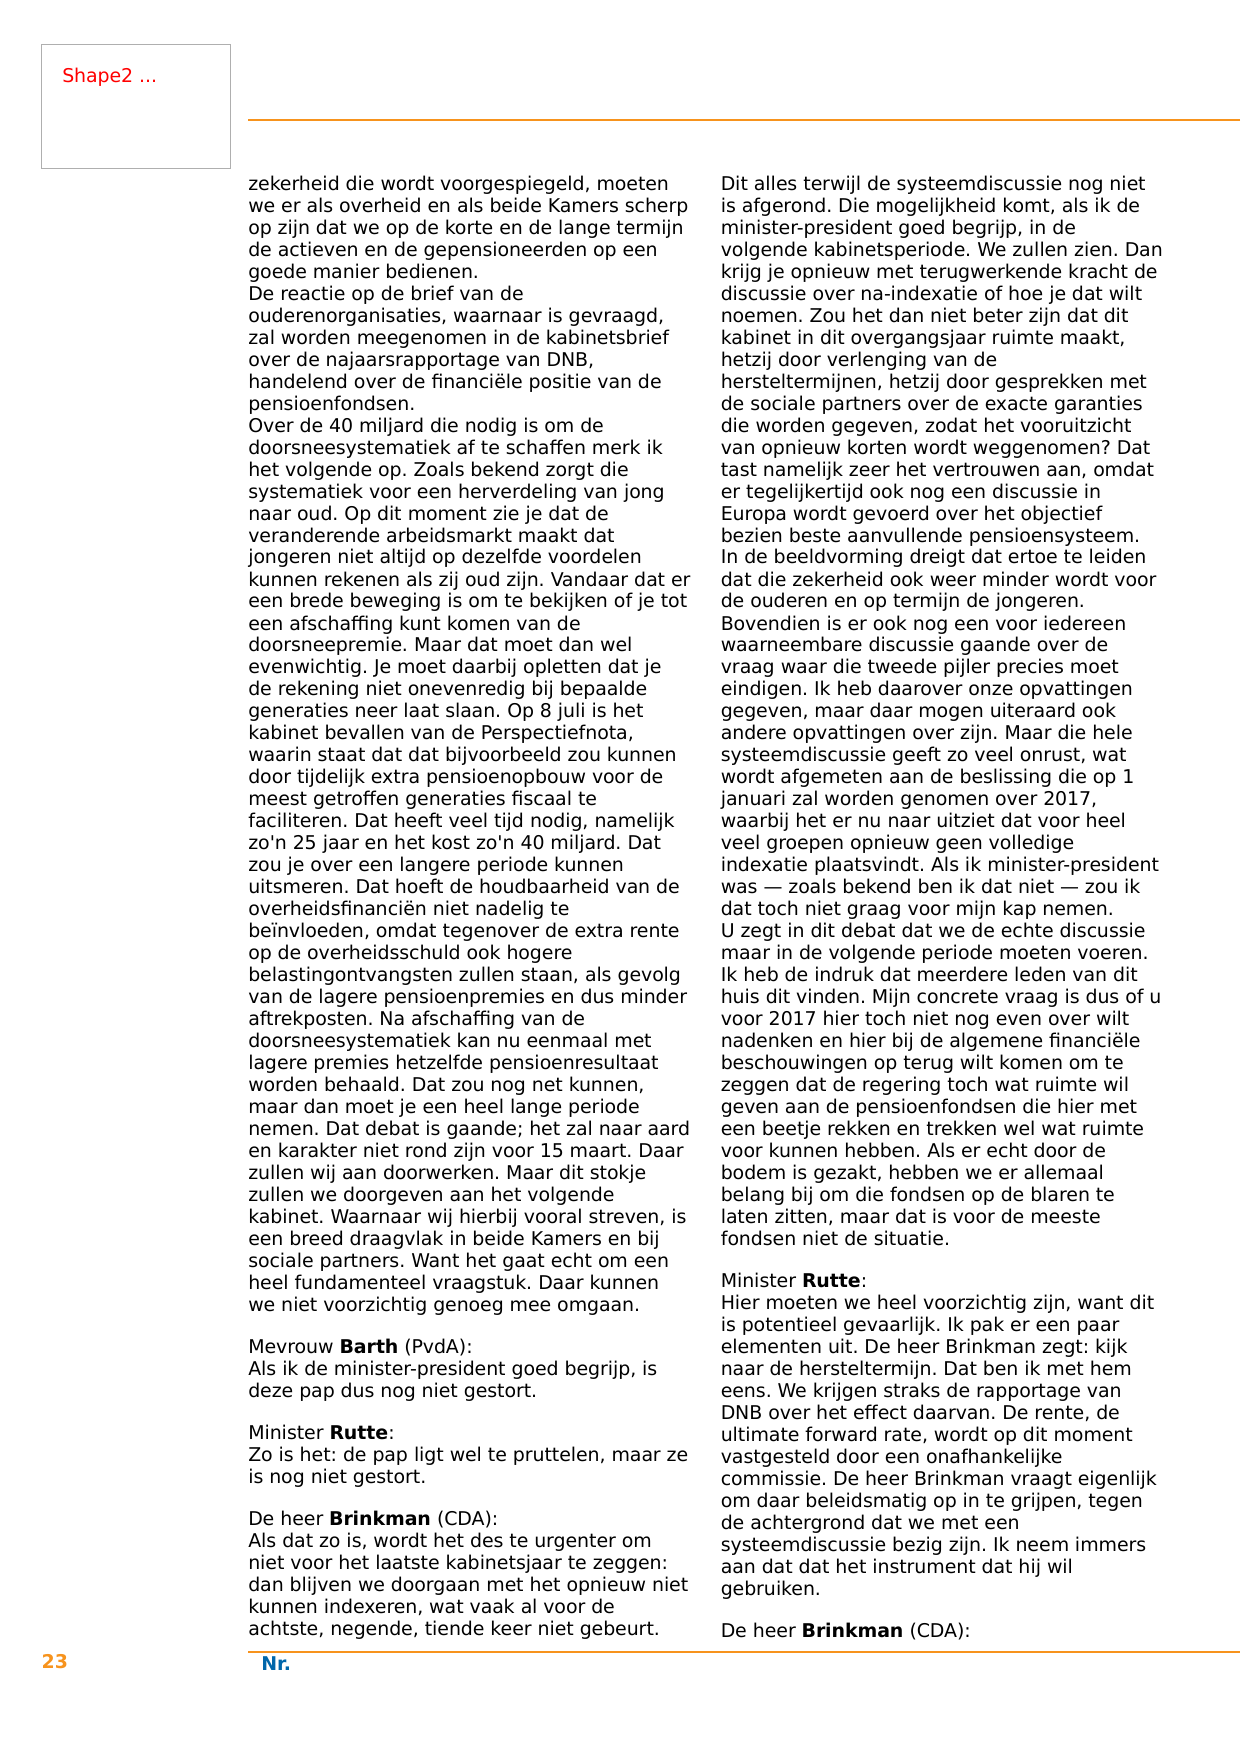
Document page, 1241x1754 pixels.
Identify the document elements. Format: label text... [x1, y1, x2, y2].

text De reactie op de brief van de ouderenorganisaties, waarnaar is gevraagd, zal worden meegenomen in de kabinetsbrief over de najaarsrapportage van DNB, handelend over de financiële positie van de pensioenfondsen. [248, 283, 691, 414]
text Minister Rutte: [248, 1422, 691, 1444]
text zekerheid die wordt voorgespiegeld, moeten we er als overheid en als beide Kamers scherp op zijn dat we op de korte en de lange termijn de actieven en de gepensioneerden op een goede manier bedienen. [248, 173, 691, 283]
text Dit alles terwijl de systeemdiscussie nog niet is afgerond. Die mogelijkheid komt, als ik de minister-president goed begrijp, in de volgende kabinetsperiode. We zullen zien. Dan krijg je opnieuw met terugwerkende kracht de discussie over na-indexatie of hoe je dat wilt noemen. Zou het dan niet beter zijn dat dit kabinet in dit overgangsjaar ruimte maakt, hetzij door verlenging van de hersteltermijnen, hetzij door gesprekken met de sociale partners over de exacte garanties die worden gegeven, zodat het vooruitzicht van opnieuw korten wordt weggenomen? Dat tast namelijk zeer het vertrouwen aan, omdat er tegelijkertijd ook nog een discussie in Europa wordt gevoerd over het objectief bezien beste aanvullende pensioensysteem. In de beeldvorming dreigt dat ertoe te leiden dat die zekerheid ook weer minder wordt voor de ouderen en op termijn de jongeren. Bovendien is er ook nog een voor iedereen waarneembare discussie gaande over de vraag waar die tweede pijler precies moet eindigen. Ik heb daarover onze opvattingen gegeven, maar daar mogen uiteraard ook andere opvattingen over zijn. Maar die hele systeemdiscussie geeft zo veel onrust, wat wordt afgemeten aan de beslissing die op 1 januari zal worden genomen over 2017, waarbij het er nu naar uitziet dat voor heel veel groepen opnieuw geen volledige indexatie plaatsvindt. Als ik minister-president was — zoals bekend ben ik dat niet — zou ik dat toch niet graag voor mijn kap nemen. [721, 173, 1163, 920]
text De heer Brinkman (CDA): [721, 1619, 1163, 1641]
text Als ik de minister-president goed begrijp, is deze pap dus nog niet gestort. [248, 1358, 691, 1402]
text Hier moeten we heel voorzichtig zijn, want dit is potentieel gevaarlijk. Ik pak er een paar elementen uit. De heer Brinkman zegt: kijk naar de hersteltermijn. Dat ben ik met hem eens. We krijgen straks de rapportage van DNB over het effect daarvan. De rente, de ultimate forward rate, wordt op dit moment vastgesteld door een onafhankelijke commissie. De heer Brinkman vraagt eigenlijk om daar beleidsmatig op in te grijpen, tegen de achtergrond dat we met een systeemdiscussie bezig zijn. Ik neem immers aan dat dat het instrument dat hij wil gebruiken. [721, 1292, 1163, 1599]
text Over de 40 miljard die nodig is om de doorsneesystematiek af te schaffen merk ik het volgende op. Zoals bekend zorgt die systematiek voor een herverdeling van jong naar oud. Op dit moment zie je dat de veranderende arbeidsmarkt maakt dat jongeren niet altijd op dezelfde voordelen kunnen rekenen als zij oud zijn. Vandaar dat er een brede beweging is om te bekijken of je tot een afschaffing kunt komen van de doorsneepremie. Maar dat moet dan wel evenwichtig. Je moet daarbij opletten dat je de rekening niet onevenredig bij bepaalde generaties neer laat slaan. Op 8 juli is het kabinet bevallen van de Perspectiefnota, waarin staat dat dat bijvoorbeeld zou kunnen door tijdelijk extra pensioenopbouw voor de meest getroffen generaties fiscaal te faciliteren. Dat heeft veel tijd nodig, namelijk zo'n 25 jaar en het kost zo'n 40 miljard. Dat zou je over een langere periode kunnen uitsmeren. Dat hoeft de houdbaarheid van de overheidsfinanciën niet nadelig te beïnvloeden, omdat tegenover de extra rente op de overheidsschuld ook hogere belastingontvangsten zullen staan, als gevolg van de lagere pensioenpremies en dus minder aftrekposten. Na afschaffing van de doorsneesystematiek kan nu eenmaal met lagere premies hetzelfde pensioenresultaat worden behaald. Dat zou nog net kunnen, maar dan moet je een heel lange periode nemen. Dat debat is gaande; het zal naar aard en karakter niet rond zijn voor 15 maart. Daar zullen wij aan doorwerken. Maar dit stokje zullen we doorgeven aan het volgende kabinet. Waarnaar wij hierbij vooral streven, is een breed draagvlak in beide Kamers en bij sociale partners. Want het gaat echt om een heel fundamenteel vraagstuk. Daar kunnen we niet voorzichtig genoeg mee omgaan. [248, 414, 691, 1316]
text Als dat zo is, wordt het des te urgenter om niet voor het laatste kabinetsjaar te zeggen: dan blijven we doorgaan met het opnieuw niet kunnen indexeren, wat vaak al voor de achtste, negende, tiende keer niet gebeurt. [248, 1529, 691, 1639]
text Zo is het: de pap ligt wel te pruttelen, maar ze is nog niet gestort. [248, 1444, 691, 1488]
text U zegt in dit debat dat we de echte discussie maar in de volgende periode moeten voeren. Ik heb de indruk dat meerdere leden van dit huis dit vinden. Mijn concrete vraag is dus of u voor 2017 hier toch niet nog even over wilt nadenken en hier bij de algemene financiële beschouwingen op terug wilt komen om te zeggen dat de regering toch wat ruimte wil geven aan de pensioenfondsen die hier met een beetje rekken en trekken wel wat ruimte voor kunnen hebben. Als er echt door de bodem is gezakt, hebben we er allemaal belang bij om die fondsen op de blaren te laten zitten, maar dat is voor de meeste fondsen niet de situatie. [721, 920, 1163, 1250]
text Minister Rutte: [721, 1270, 1163, 1292]
text De heer Brinkman (CDA): [248, 1508, 691, 1529]
text Mevrouw Barth (PvdA): [248, 1336, 691, 1358]
